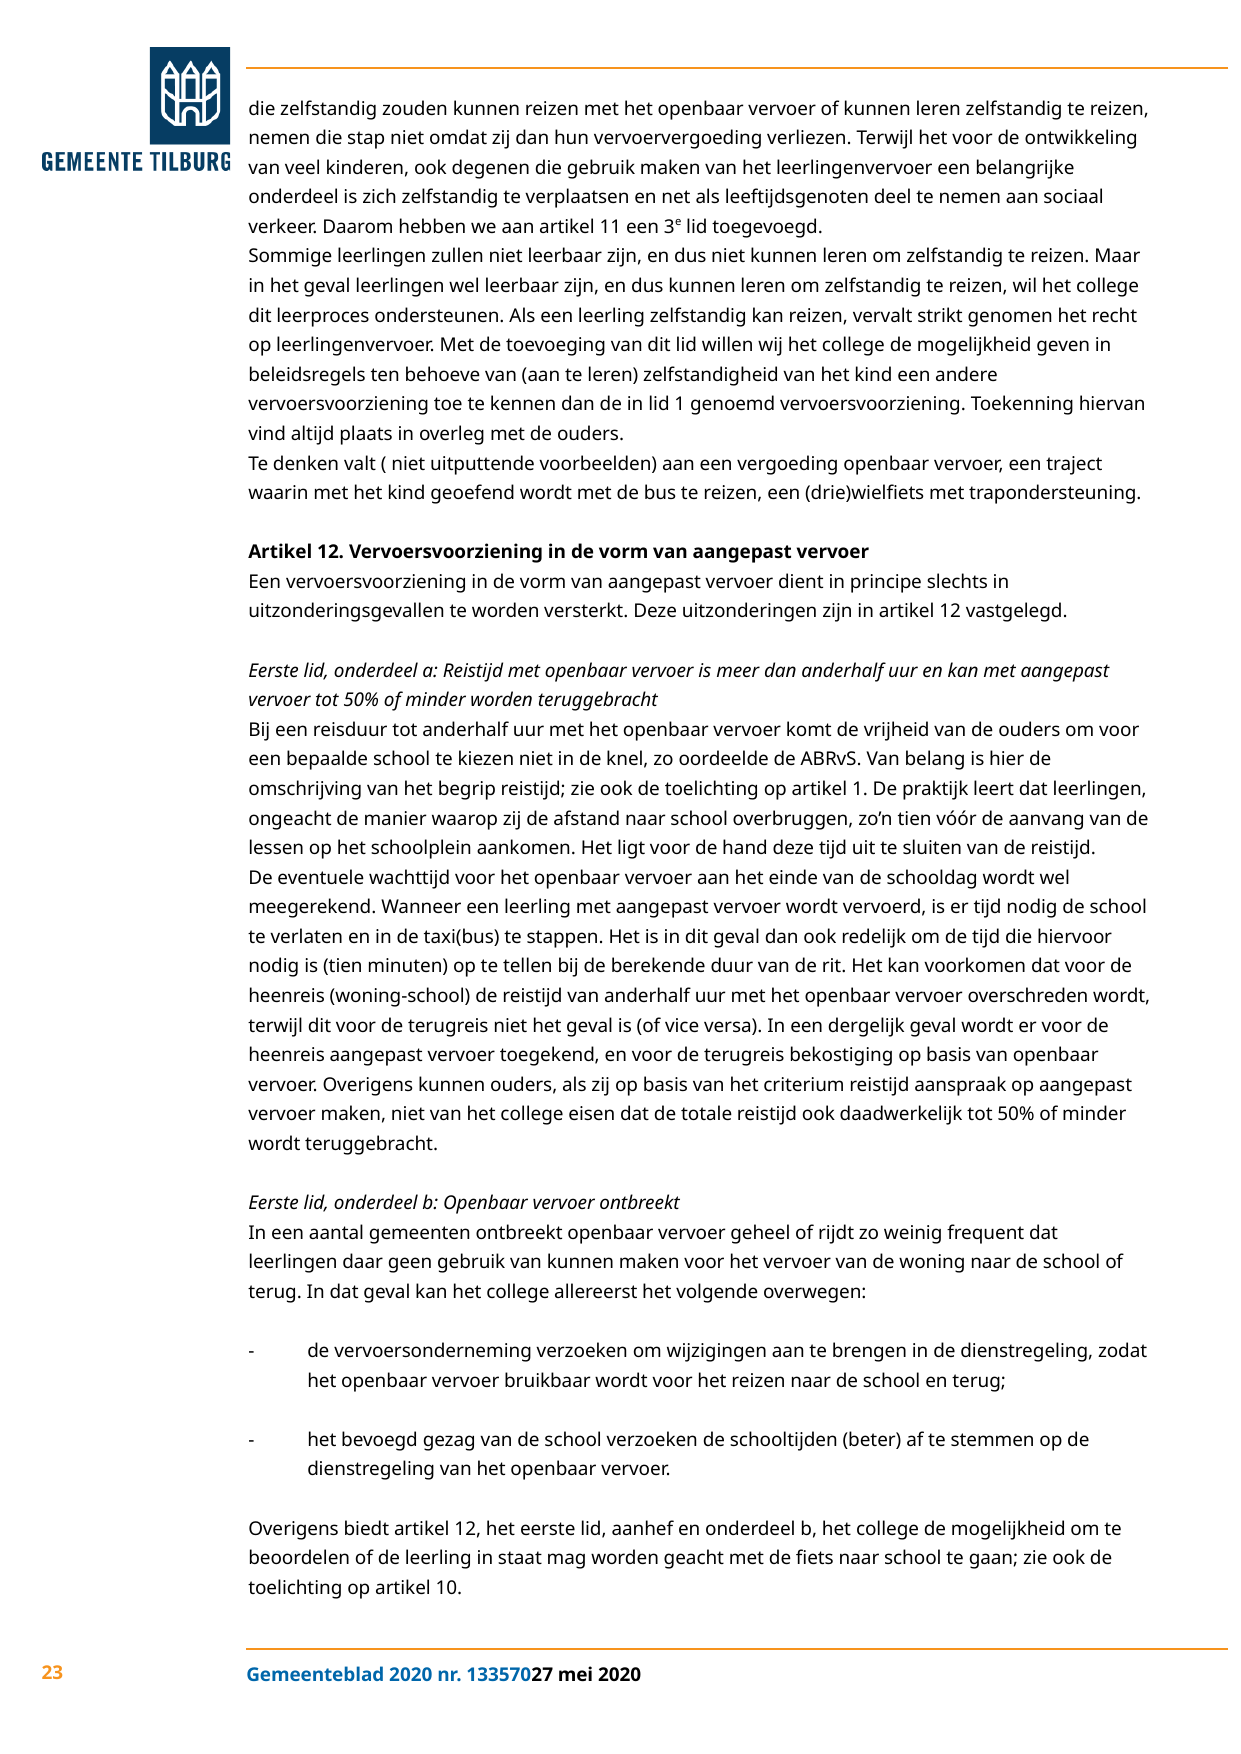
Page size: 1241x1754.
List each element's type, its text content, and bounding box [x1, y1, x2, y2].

text Een vervoersvoorziening in de vorm van aangepast vervoer dient in principe slechts in uitzonderingsgevallen te worden versterkt. Deze uitzonderingen zijn in artikel 12 vastgelegd. [248, 568, 1152, 623]
text Sommige leerlingen zullen niet leerbaar zijn, en dus niet kunnen leren om zelfstandig te reizen. Maar in het geval leerlingen wel leerbaar zijn, en dus kunnen leren om zelfstandig te reizen, wil het college dit leerproces ondersteunen. Als een leerling zelfstandig kan reizen, vervalt strikt genomen het recht op leerlingenvervoer. Met de toevoeging van dit lid willen wij het college de mogelijkheid geven in beleidsregels ten behoeve van (aan te leren) zelfstandigheid van het kind een andere vervoersvoorziening toe te kennen dan de in lid 1 genoemd vervoersvoorziening. Toekenning hiervan vind altijd plaats in overleg met de ouders. [248, 243, 1152, 446]
text In een aantal gemeenten ontbreekt openbaar vervoer geheel of rijdt zo weinig frequent dat leerlingen daar geen gebruik van kunnen maken voor het vervoer van de woning naar de school of terug. In dat geval kan het college allereerst het volgende overwegen: [248, 1219, 1152, 1304]
picture [41, 47, 231, 172]
text Eerste lid, onderdeel b: Openbaar vervoer ontbreekt [248, 1189, 1152, 1215]
list het bevoegd gezag van de school verzoeken de schooltijden (beter) af te stemmen op de dienstregeling van het openbaar vervoer. [248, 1426, 1152, 1481]
text Eerste lid, onderdeel a: Reistijd met openbaar vervoer is meer dan anderhalf uur en kan met aangepast vervoer tot 50% of minder worden teruggebracht [248, 657, 1152, 712]
text die zelfstandig zouden kunnen reizen met het openbaar vervoer of kunnen leren zelfstandig te reizen, nemen die stap niet omdat zij dan hun vervoervergoeding verliezen. Terwijl het voor de ontwikkeling van veel kinderen, ook degenen die gebruik maken van het leerlingenvervoer een belangrijke onderdeel is zich zelfstandig te verplaatsen en net als leeftijdsgenoten deel te nemen aan sociaal verkeer. Daarom hebben we aan artikel 11 een 3e lid toegevoegd. [248, 95, 1152, 239]
text Bij een reisduur tot anderhalf uur met het openbaar vervoer komt de vrijheid van de ouders om voor een bepaalde school te kiezen niet in de knel, zo oordeelde de ABRvS. Van belang is hier de omschrijving van het begrip reistijd; zie ook de toelichting op artikel 1. De praktijk leert dat leerlingen, ongeacht de manier waarop zij de afstand naar school overbruggen, zo’n tien vóór de aanvang van de lessen op het schoolplein aankomen. Het ligt voor de hand deze tijd uit te sluiten van de reistijd. [248, 716, 1152, 860]
text Overigens biedt artikel 12, het eerste lid, aanhef en onderdeel b, het college de mogelijkheid om te beoordelen of de leerling in staat mag worden geacht met de fiets naar school te gaan; zie ook de toelichting op artikel 10. [248, 1515, 1152, 1600]
text Artikel 12. Vervoersvoorziening in de vorm van aangepast vervoer [248, 538, 1152, 564]
text Te denken valt ( niet uitputtende voorbeelden) aan een vergoeding openbaar vervoer, een traject waarin met het kind geoefend wordt met de bus te reizen, een (drie)wielfiets met trapondersteuning. [248, 450, 1152, 505]
list de vervoersonderneming verzoeken om wijzigingen aan te brengen in de dienstregeling, zodat het openbaar vervoer bruikbaar wordt voor het reizen naar de school en terug; [248, 1337, 1152, 1393]
text De eventuele wachttijd voor het openbaar vervoer aan het einde van de schooldag wordt wel meegerekend. Wanneer een leerling met aangepast vervoer wordt vervoerd, is er tijd nodig de school te verlaten en in de taxi(bus) te stappen. Het is in dit geval dan ook redelijk om de tijd die hiervoor nodig is (tien minuten) op te tellen bij de berekende duur van de rit. Het kan voorkomen dat voor de heenreis (woning-school) de reistijd van anderhalf uur met het openbaar vervoer overschreden wordt, terwijl dit voor de terugreis niet het geval is (of vice versa). In een dergelijk geval wordt er voor de heenreis aangepast vervoer toegekend, en voor de terugreis bekostiging op basis van openbaar vervoer. Overigens kunnen ouders, als zij op basis van het criterium reistijd aanspraak op aangepast vervoer maken, niet van het college eisen dat de totale reistijd ook daadwerkelijk tot 50% of minder wordt teruggebracht. [248, 864, 1152, 1156]
